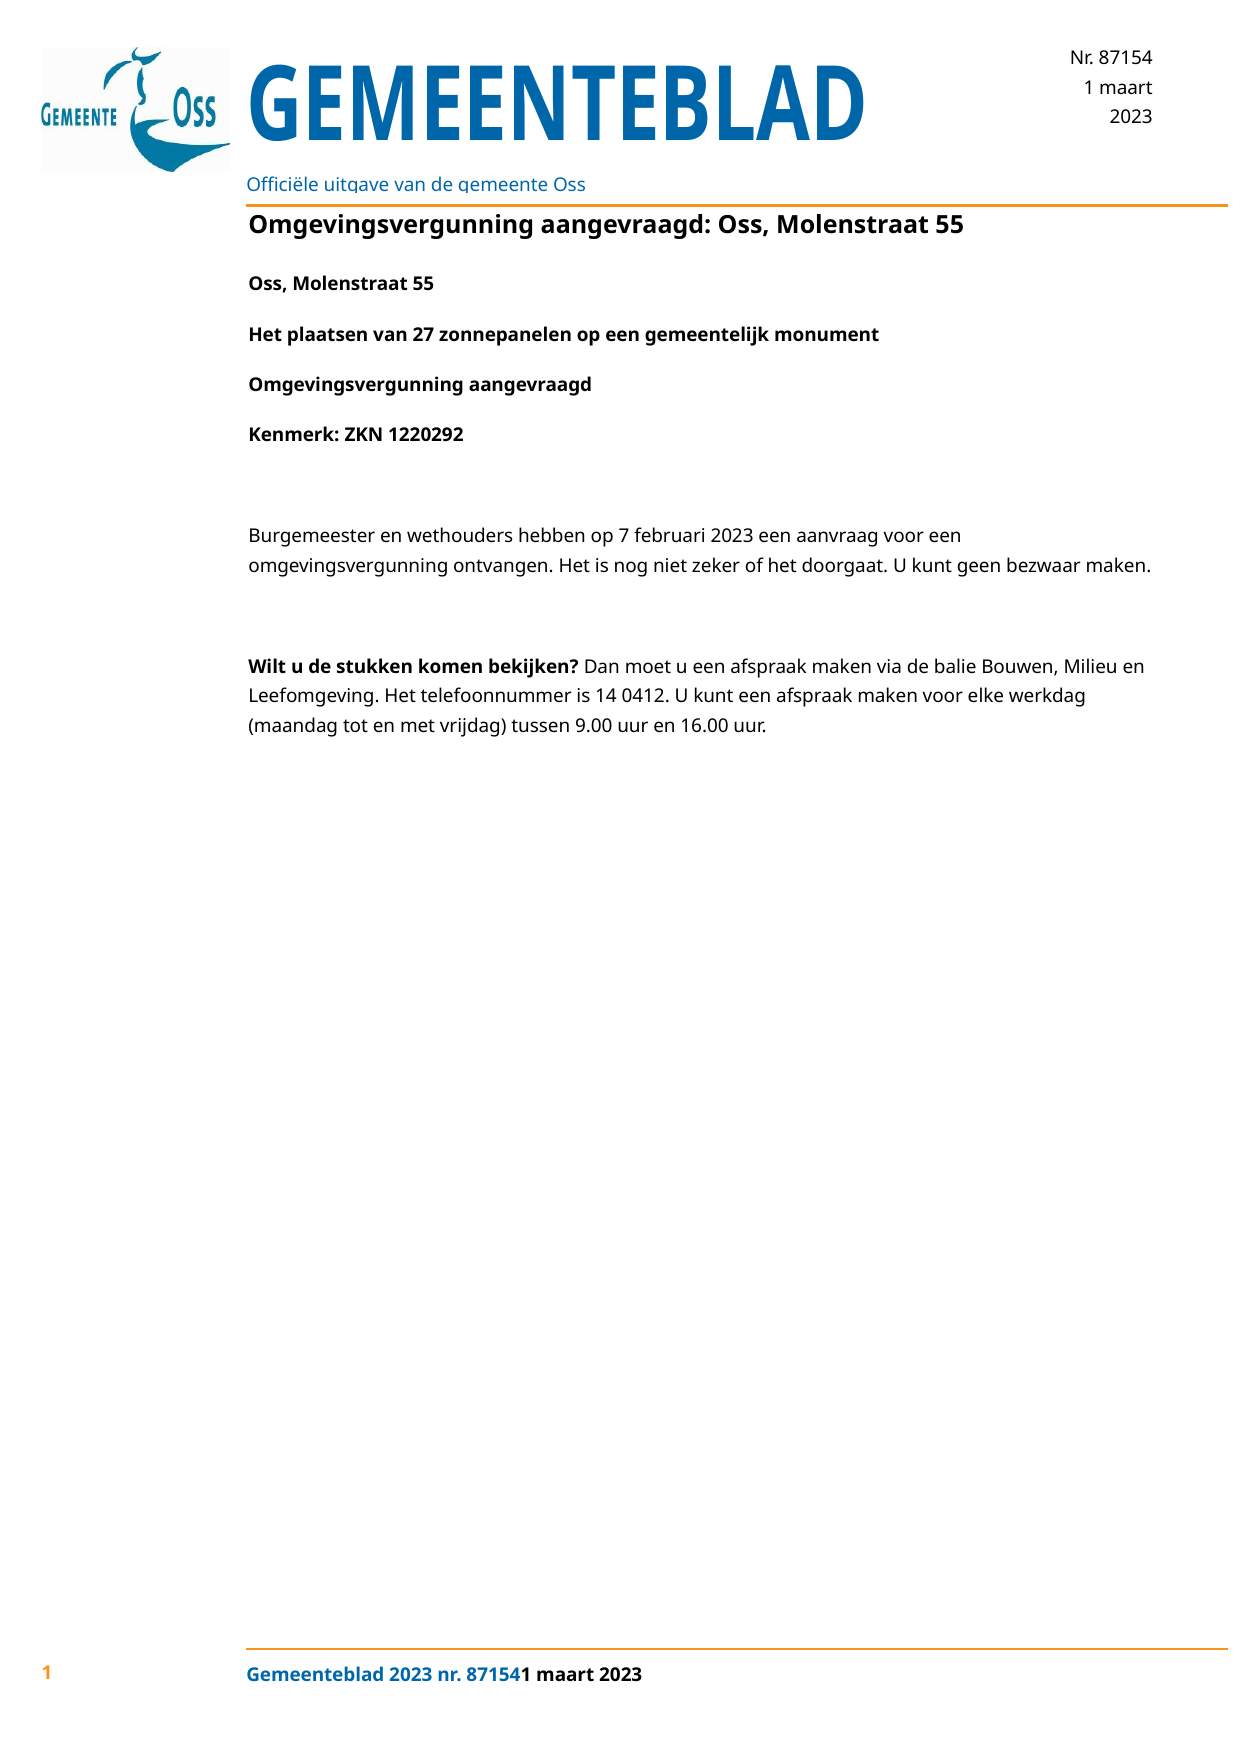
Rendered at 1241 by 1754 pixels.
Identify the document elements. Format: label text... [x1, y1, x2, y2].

text Het plaatsen van 27 zonnepanelen op een gemeentelijk monument [248, 321, 1152, 346]
text Kenmerk: ZKN 1220292 [248, 422, 1152, 447]
text Wilt u de stukken komen bekijken? Dan moet u een afspraak maken via de balie Bouwen, Milieu en Leefomgeving. Het telefoonnummer is 14 0412. U kunt een afspraak maken voor elke werkdag (maandag tot en met vrijdag) tussen 9.00 uur en 16.00 uur. [248, 653, 1152, 738]
text Omgevingsvergunning aangevraagd: Oss, Molenstraat 55 [248, 207, 1152, 241]
text Oss, Molenstraat 55 [248, 270, 1152, 296]
text Omgevingsvergunning aangevraagd [248, 371, 1152, 397]
text Burgemeester en wethouders hebben op 7 februari 2023 een aanvraag voor een omgevingsvergunning ontvangen. Het is nog niet zeker of het doorgaat. U kunt geen bezwaar maken. [248, 522, 1152, 578]
picture [41, 47, 231, 172]
